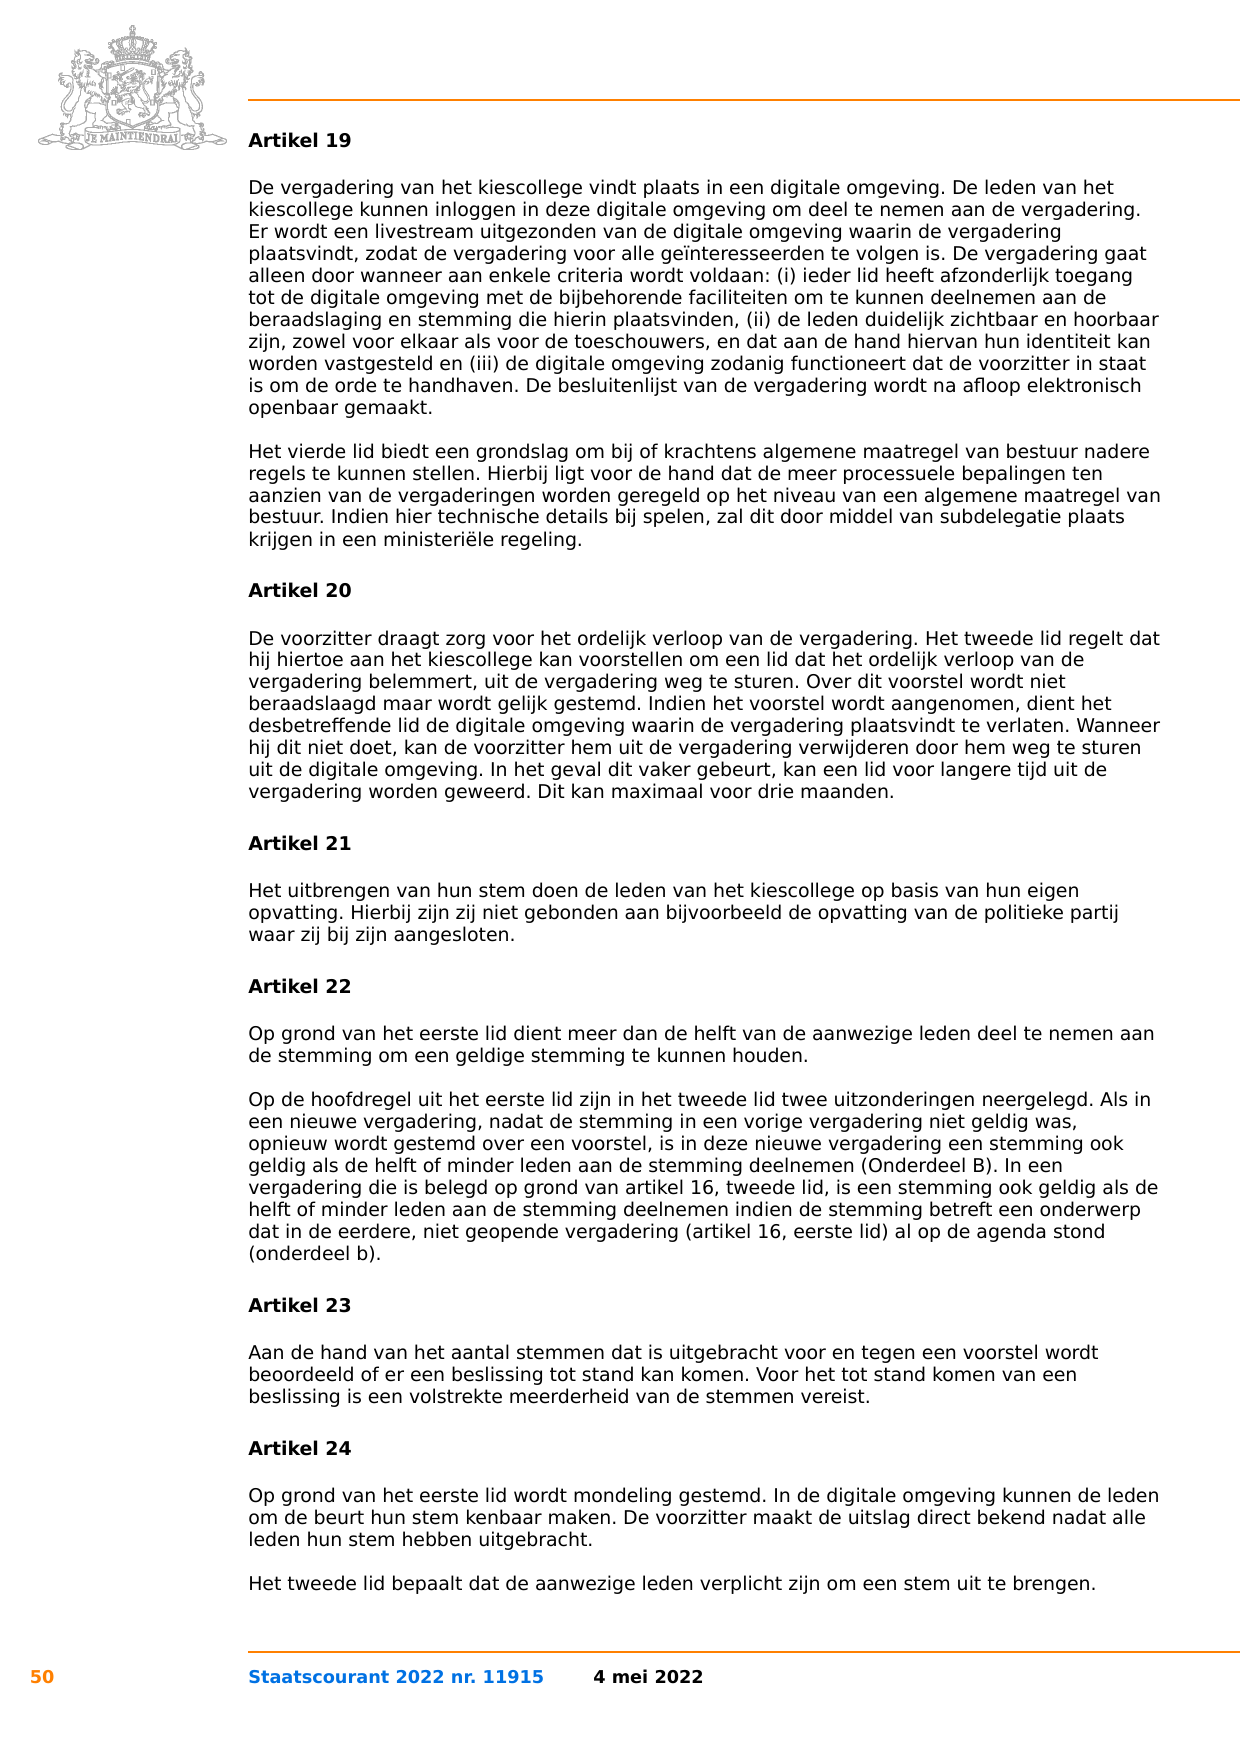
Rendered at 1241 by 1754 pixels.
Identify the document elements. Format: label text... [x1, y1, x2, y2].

subtitle Artikel 20 [248, 580, 1163, 602]
subtitle Artikel 21 [248, 833, 1163, 855]
text Het vierde lid biedt een grondslag om bij of krachtens algemene maatregel van bestuur nadere regels te kunnen stellen. Hierbij ligt voor de hand dat de meer processuele bepalingen ten aanzien van de vergaderingen worden geregeld op het niveau van een algemene maatregel van bestuur. Indien hier technische details bij spelen, zal dit door middel van subdelegatie plaats krijgen in een ministeriële regeling. [248, 441, 1163, 550]
text De voorzitter draagt zorg voor het ordelijk verloop van de vergadering. Het tweede lid regelt dat hij hiertoe aan het kiescollege kan voorstellen om een lid dat het ordelijk verloop van de vergadering belemmert, uit de vergadering weg te sturen. Over dit voorstel wordt niet beraadslaagd maar wordt gelijk gestemd. Indien het voorstel wordt aangenomen, dient het desbetreffende lid de digitale omgeving waarin de vergadering plaatsvindt te verlaten. Wanneer hij dit niet doet, kan de voorzitter hem uit de vergadering verwijderen door hem weg te sturen uit de digitale omgeving. In het geval dit vaker gebeurt, kan een lid voor langere tijd uit de vergadering worden geweerd. Dit kan maximaal voor drie maanden. [248, 627, 1163, 803]
subtitle Artikel 24 [248, 1438, 1163, 1460]
text De vergadering van het kiescollege vindt plaats in een digitale omgeving. De leden van het kiescollege kunnen inloggen in deze digitale omgeving om deel te nemen aan de vergadering. Er wordt een livestream uitgezonden van de digitale omgeving waarin de vergadering plaatsvindt, zodat de vergadering voor alle geïnteresseerden te volgen is. De vergadering gaat alleen door wanneer aan enkele criteria wordt voldaan: (i) ieder lid heeft afzonderlijk toegang tot de digitale omgeving met de bijbehorende faciliteiten om te kunnen deelnemen aan de beraadslaging en stemming die hierin plaatsvinden, (ii) de leden duidelijk zichtbaar en hoorbaar zijn, zowel voor elkaar als voor de toeschouwers, en dat aan de hand hiervan hun identiteit kan worden vastgesteld en (iii) de digitale omgeving zodanig functioneert dat de voorzitter in staat is om de orde te handhaven. De besluitenlijst van de vergadering wordt na afloop elektronisch openbaar gemaakt. [248, 177, 1163, 419]
subtitle Artikel 22 [248, 976, 1163, 998]
text Aan de hand van het aantal stemmen dat is uitgebracht voor en tegen een voorstel wordt beoordeeld of er een beslissing tot stand kan komen. Voor het tot stand komen van een beslissing is een volstrekte meerderheid van de stemmen vereist. [248, 1342, 1163, 1408]
subtitle Artikel 23 [248, 1295, 1163, 1317]
text Het uitbrengen van hun stem doen de leden van het kiescollege op basis van hun eigen opvatting. Hierbij zijn zij niet gebonden aan bijvoorbeeld de opvatting van de politieke partij waar zij bij zijn aangesloten. [248, 880, 1163, 946]
text Het tweede lid bepaalt dat de aanwezige leden verplicht zijn om een stem uit te brengen. [248, 1572, 1163, 1594]
subtitle Artikel 19 [248, 130, 1163, 152]
text Op grond van het eerste lid dient meer dan de helft van de aanwezige leden deel te nemen aan de stemming om een geldige stemming te kunnen houden. [248, 1023, 1163, 1067]
picture [38, 25, 227, 150]
text Op de hoofdregel uit het eerste lid zijn in het tweede lid twee uitzonderingen neergelegd. Als in een nieuwe vergadering, nadat de stemming in een vorige vergadering niet geldig was, opnieuw wordt gestemd over een voorstel, is in deze nieuwe vergadering een stemming ook geldig als de helft of minder leden aan de stemming deelnemen (Onderdeel B). In een vergadering die is belegd op grond van artikel 16, tweede lid, is een stemming ook geldig als de helft of minder leden aan de stemming deelnemen indien de stemming betreft een onderwerp dat in de eerdere, niet geopende vergadering (artikel 16, eerste lid) al op de agenda stond (onderdeel b). [248, 1089, 1163, 1265]
text Op grond van het eerste lid wordt mondeling gestemd. In de digitale omgeving kunnen de leden om de beurt hun stem kenbaar maken. De voorzitter maakt de uitslag direct bekend nadat alle leden hun stem hebben uitgebracht. [248, 1485, 1163, 1551]
